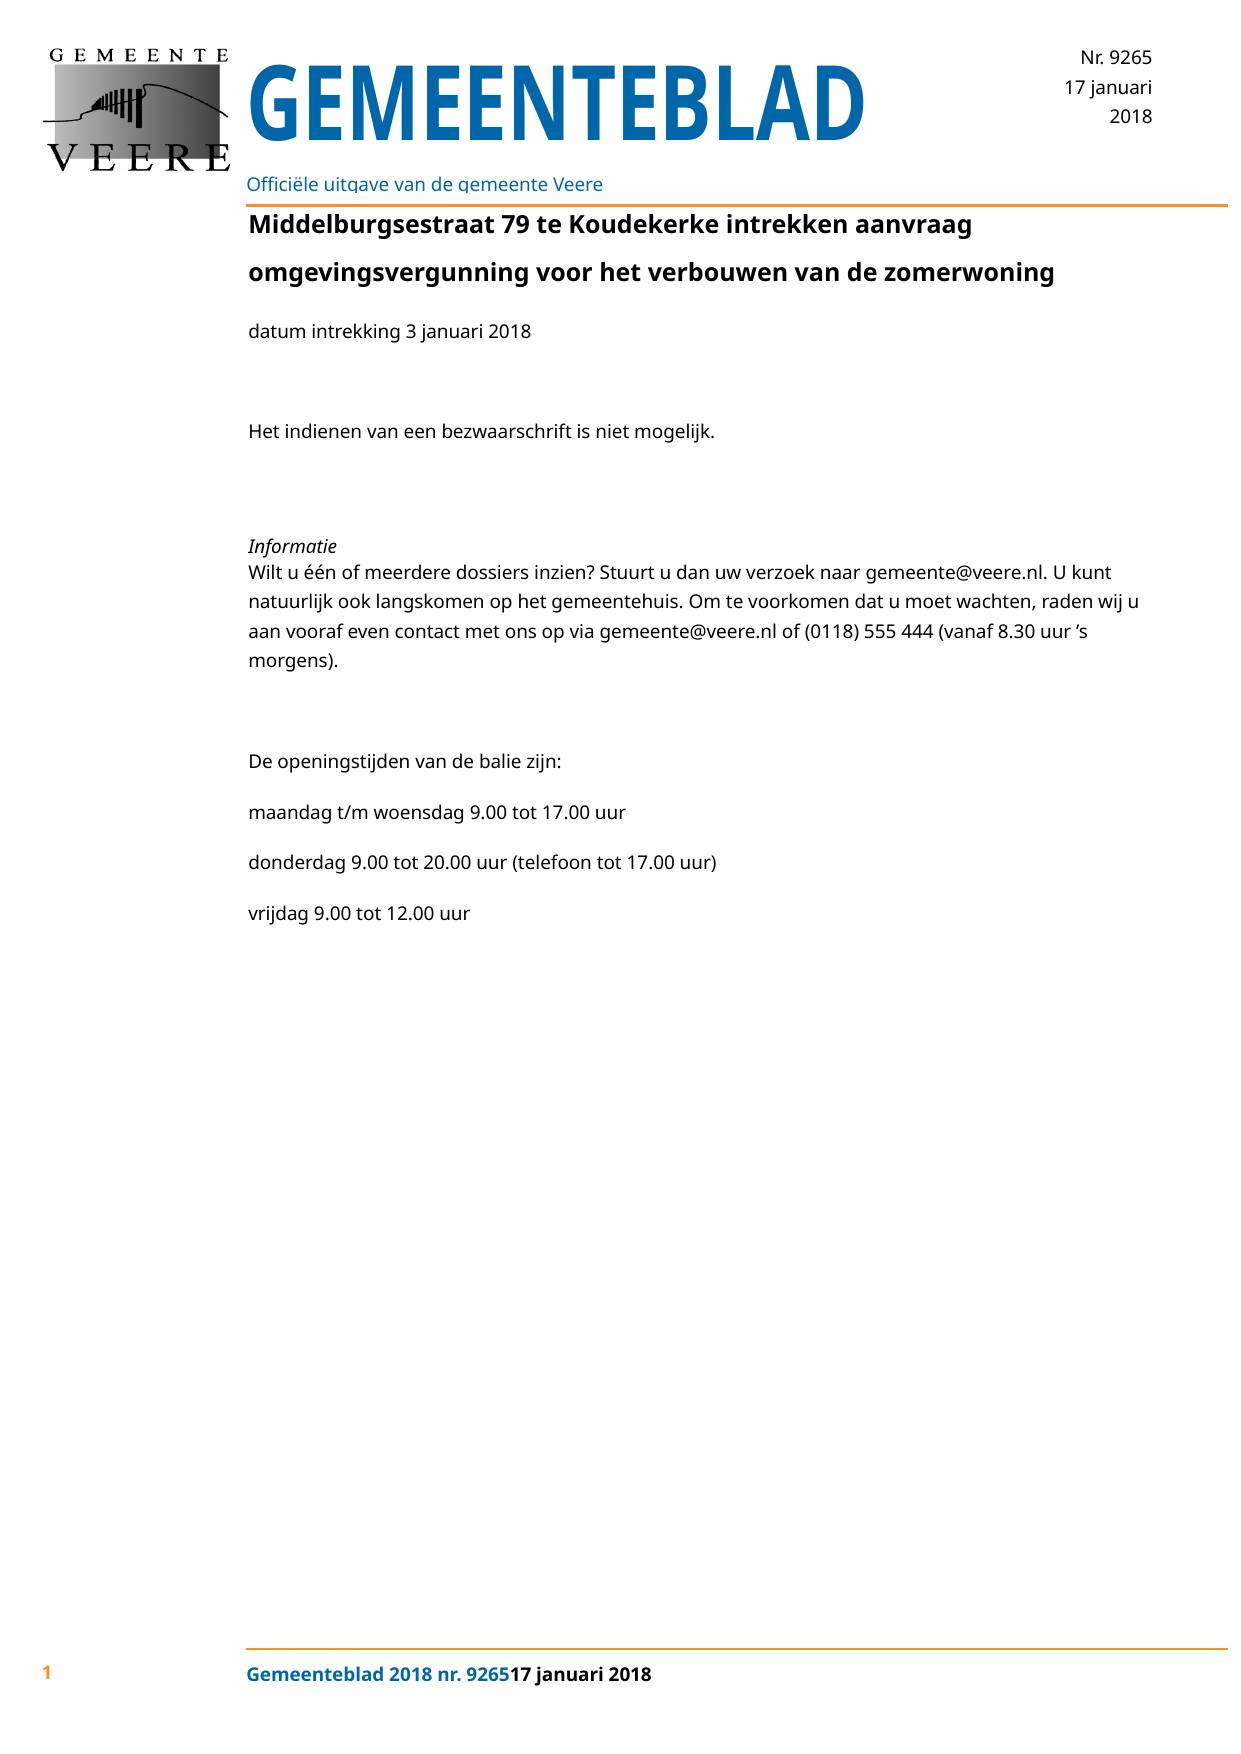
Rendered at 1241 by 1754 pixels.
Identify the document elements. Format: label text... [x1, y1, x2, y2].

text Informatie [248, 533, 1152, 559]
text Middelburgsestraat 79 te Koudekerke intrekken aanvraag omgevingsvergunning voor het verbouwen van de zomerwoning [248, 207, 1152, 288]
text Het indienen van een bezwaarschrift is niet mogelijk. [248, 419, 1152, 444]
text vrijdag 9.00 tot 12.00 uur [248, 900, 1152, 925]
text maandag t/m woensdag 9.00 tot 17.00 uur [248, 799, 1152, 824]
picture [41, 47, 231, 172]
text donderdag 9.00 tot 20.00 uur (telefoon tot 17.00 uur) [248, 849, 1152, 875]
text datum intrekking 3 januari 2018 [248, 318, 1152, 344]
text Wilt u één of meerdere dossiers inzien? Stuurt u dan uw verzoek naar gemeente@veere.nl. U kunt natuurlijk ook langskomen op het gemeentehuis. Om te voorkomen dat u moet wachten, raden wij u aan vooraf even contact met ons op via gemeente@veere.nl of (0118) 555 444 (vanaf 8.30 uur ’s morgens). [248, 559, 1152, 673]
text De openingstijden van de balie zijn: [248, 748, 1152, 774]
